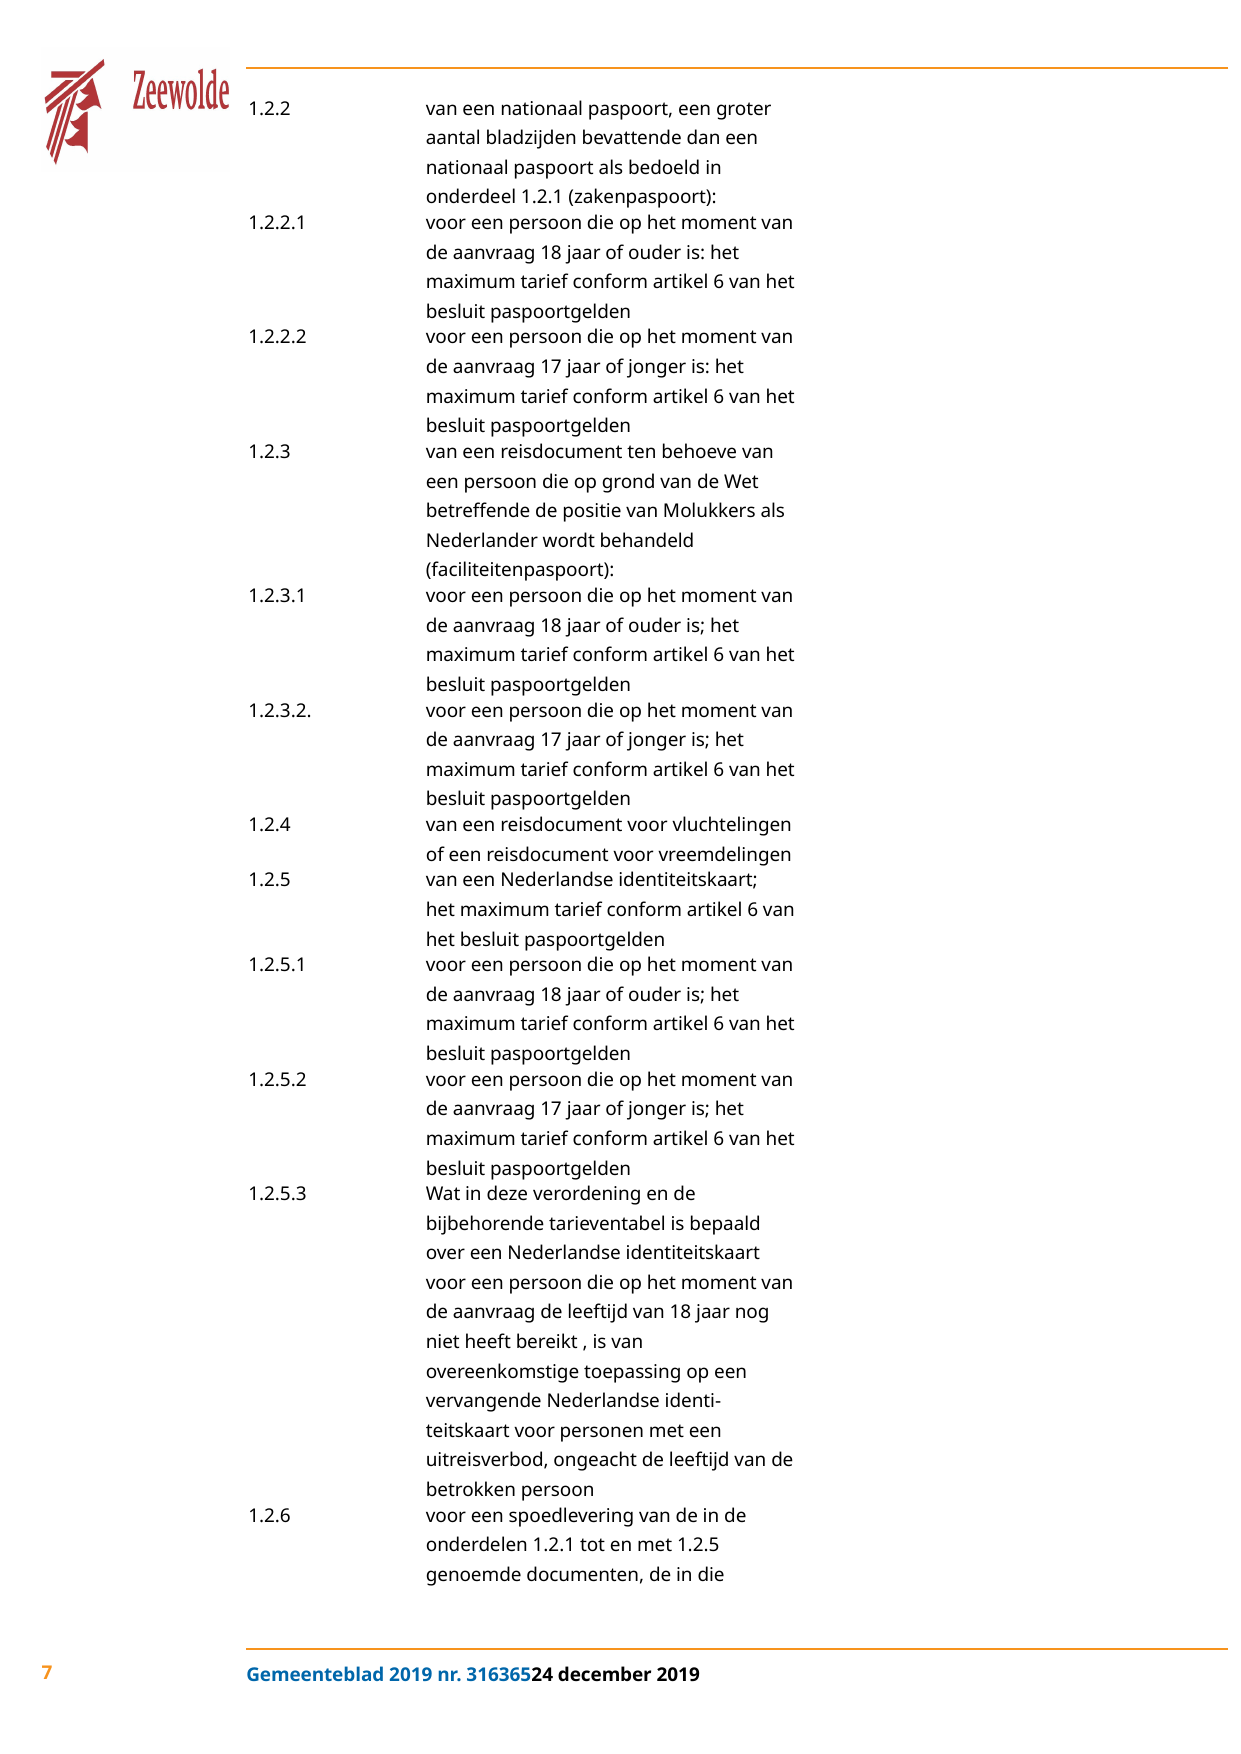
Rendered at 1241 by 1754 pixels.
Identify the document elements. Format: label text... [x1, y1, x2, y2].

table_cell [796, 811, 974, 867]
table_cell [974, 697, 1152, 811]
table_cell van een reisdocument ten behoeve van een persoon die op grond van de Wet betreffende de positie van Molukkers als Nederlander wordt behandeld (faciliteitenpaspoort): [426, 438, 796, 582]
table_cell [796, 438, 974, 582]
table_cell [796, 1066, 974, 1180]
table_cell [974, 1066, 1152, 1180]
table_cell [796, 697, 974, 811]
table_cell [974, 209, 1152, 324]
table_cell 1.2.3.1 [248, 582, 426, 697]
table_cell voor een persoon die op het moment van de aanvraag 18 jaar of ouder is; het maximum tarief conform artikel 6 van het besluit paspoortgelden [426, 951, 796, 1066]
table_cell voor een persoon die op het moment van de aanvraag 17 jaar of jonger is: het maximum tarief conform artikel 6 van het besluit paspoortgelden [426, 324, 796, 438]
table_cell Wat in deze verordening en de bijbehorende tarieventabel is bepaald over een Nederlandse identiteitskaart voor een persoon die op het moment van de aanvraag de leeftijd van 18 jaar nog niet heeft bereikt , is van overeenkomstige toepassing op een vervangende Nederlandse identi-teitskaart voor personen met een uitreisverbod, ongeacht de leeftijd van de betrokken persoon [426, 1180, 796, 1502]
table_cell [796, 867, 974, 951]
table_cell voor een persoon die op het moment van de aanvraag 18 jaar of ouder is; het maximum tarief conform artikel 6 van het besluit paspoortgelden [426, 582, 796, 697]
table_cell [974, 951, 1152, 1066]
table_cell [974, 438, 1152, 582]
table_cell 1.2.2.2 [248, 324, 426, 438]
table_cell van een reisdocument voor vluchtelingen of een reisdocument voor vreemdelingen [426, 811, 796, 867]
picture [41, 47, 231, 172]
table_cell [796, 582, 974, 697]
table_cell [796, 95, 974, 209]
table_cell [974, 1180, 1152, 1502]
table_cell [974, 811, 1152, 867]
table_cell 1.2.3 [248, 438, 426, 582]
table_cell [796, 1180, 974, 1502]
table_cell [974, 582, 1152, 697]
table_cell voor een spoedlevering van de in de onderdelen 1.2.1 tot en met 1.2.5 genoemde documenten, de in die [426, 1502, 796, 1587]
table_cell voor een persoon die op het moment van de aanvraag 17 jaar of jonger is; het maximum tarief conform artikel 6 van het besluit paspoortgelden [426, 697, 796, 811]
table_cell 1.2.5 [248, 867, 426, 951]
table_cell van een Nederlandse identiteitskaart; het maximum tarief conform artikel 6 van het besluit paspoortgelden [426, 867, 796, 951]
table_cell 1.2.4 [248, 811, 426, 867]
table_cell 1.2.5.3 [248, 1180, 426, 1502]
table_cell [796, 1502, 974, 1587]
table_cell [974, 1502, 1152, 1587]
table_cell van een nationaal paspoort, een groter aantal bladzijden bevattende dan een nationaal paspoort als bedoeld in onderdeel 1.2.1 (zakenpaspoort): [426, 95, 796, 209]
table_cell [796, 209, 974, 324]
table_cell [974, 95, 1152, 209]
table_cell [974, 867, 1152, 951]
table_cell [796, 324, 974, 438]
table_cell voor een persoon die op het moment van de aanvraag 18 jaar of ouder is: het maximum tarief conform artikel 6 van het besluit paspoortgelden [426, 209, 796, 324]
table_cell 1.2.5.1 [248, 951, 426, 1066]
table_cell voor een persoon die op het moment van de aanvraag 17 jaar of jonger is; het maximum tarief conform artikel 6 van het besluit paspoortgelden [426, 1066, 796, 1180]
table_cell 1.2.3.2. [248, 697, 426, 811]
table_cell [974, 324, 1152, 438]
table_cell 1.2.2 [248, 95, 426, 209]
table_cell 1.2.2.1 [248, 209, 426, 324]
table_cell 1.2.6 [248, 1502, 426, 1587]
table_cell [796, 951, 974, 1066]
table_cell 1.2.5.2 [248, 1066, 426, 1180]
